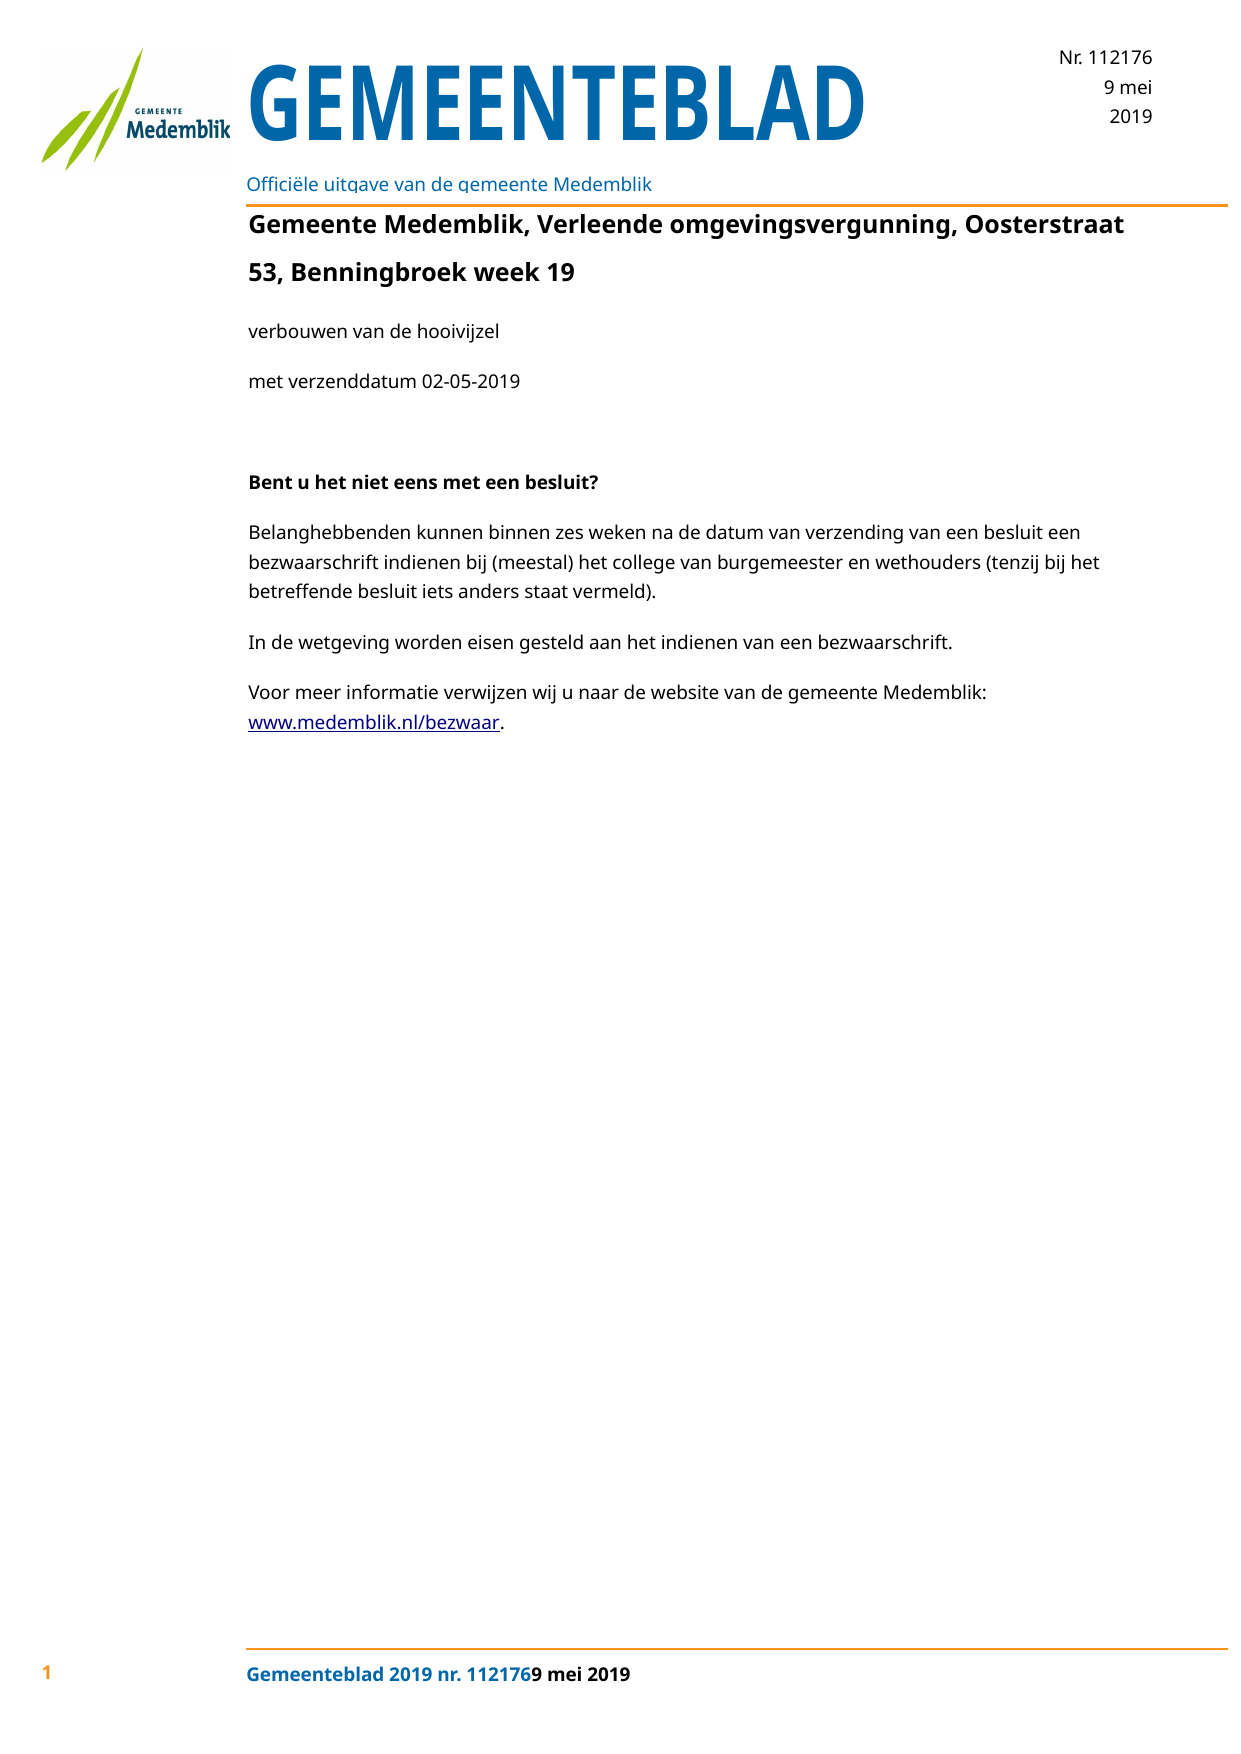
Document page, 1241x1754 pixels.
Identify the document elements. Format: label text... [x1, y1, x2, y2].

text Bent u het niet eens met een besluit? [248, 469, 1152, 495]
text Gemeente Medemblik, Verleende omgevingsvergunning, Oosterstraat 53, Benningbroek week 19 [248, 207, 1152, 288]
picture [41, 47, 231, 172]
text met verzenddatum 02-05-2019 [248, 368, 1152, 394]
text Voor meer informatie verwijzen wij u naar de website van de gemeente Medemblik: www.medemblik.nl/bezwaar. [248, 679, 1152, 735]
text Belanghebbenden kunnen binnen zes weken na de datum van verzending van een besluit een bezwaarschrift indienen bij (meestal) het college van burgemeester en wethouders (tenzij bij het betreffende besluit iets anders staat vermeld). [248, 519, 1152, 604]
text In de wetgeving worden eisen gesteld aan het indienen van een bezwaarschrift. [248, 629, 1152, 655]
text verbouwen van de hooivijzel [248, 318, 1152, 344]
